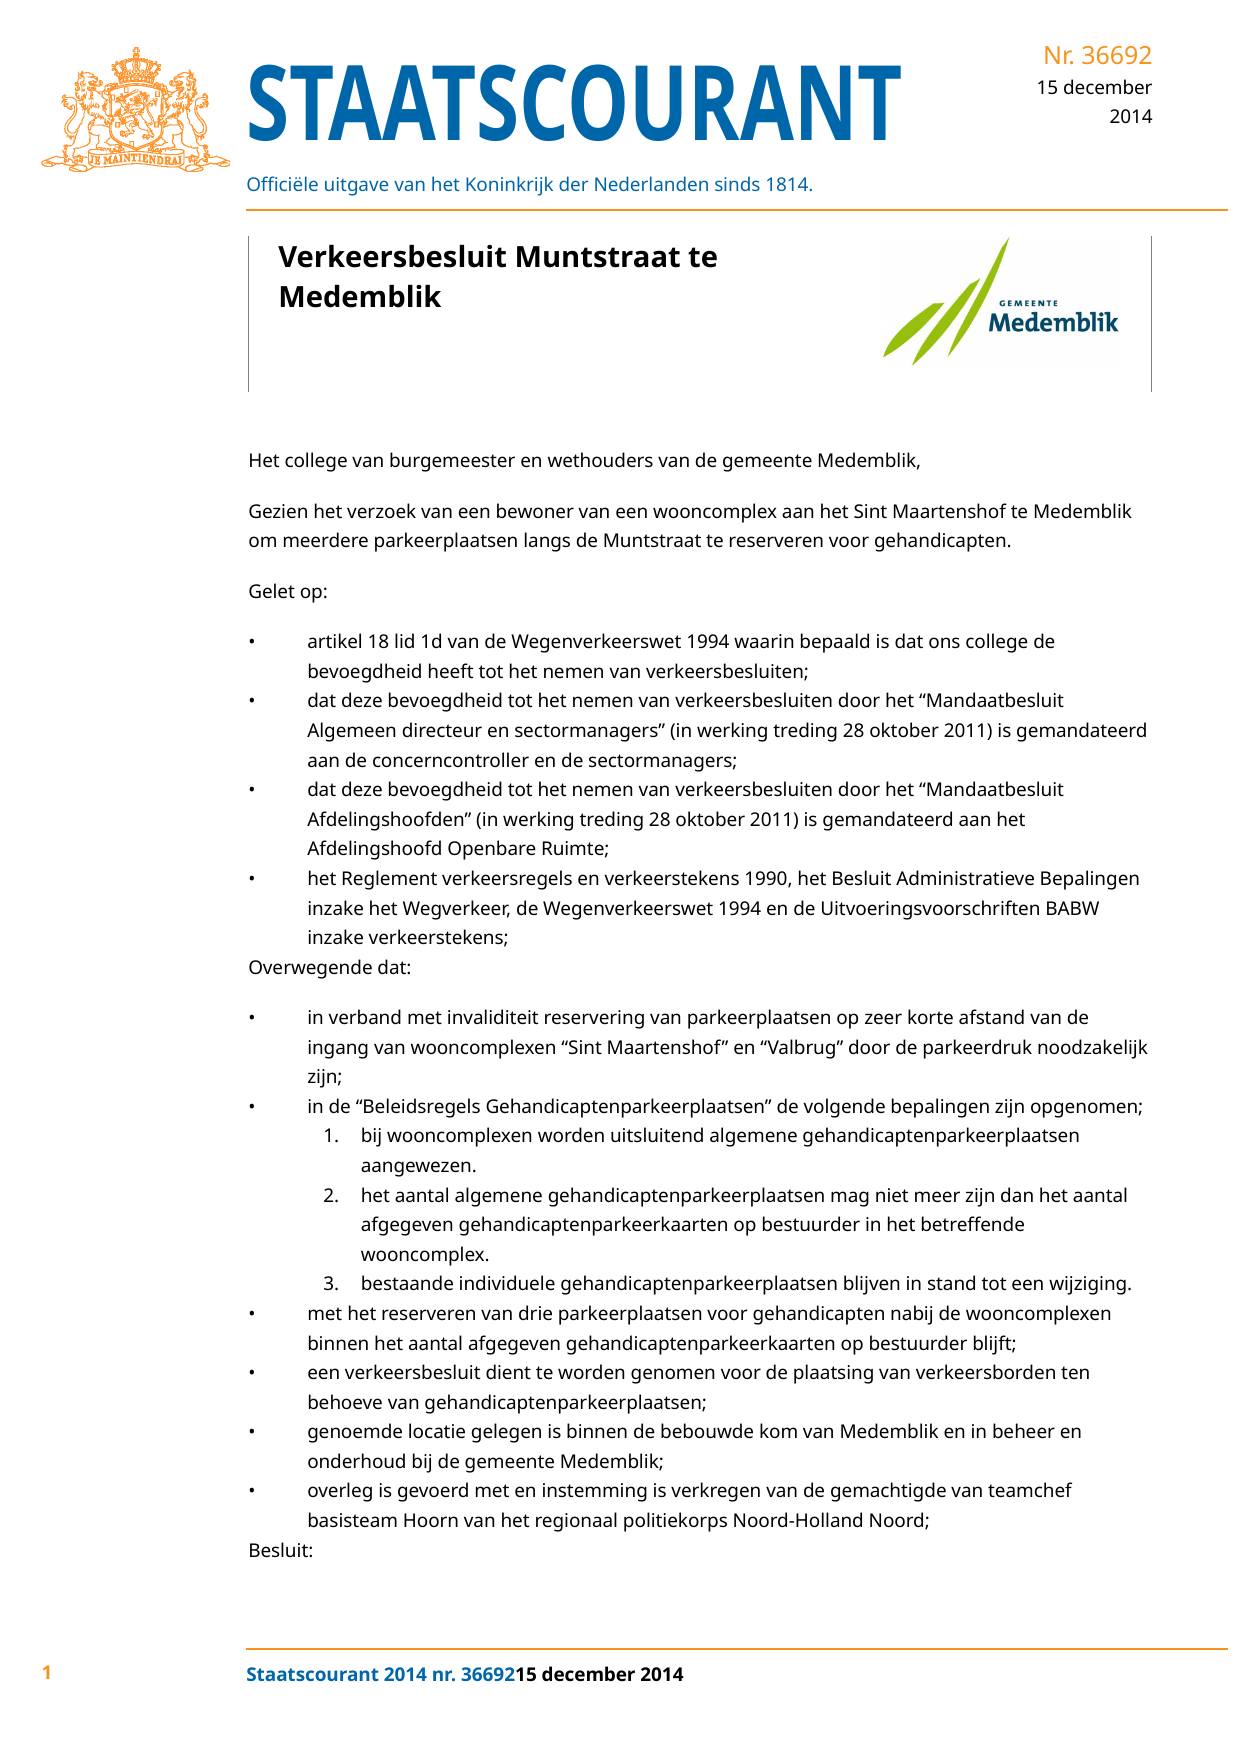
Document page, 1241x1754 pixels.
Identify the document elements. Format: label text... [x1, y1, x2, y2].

text Gezien het verzoek van een bewoner van een wooncomplex aan het Sint Maartenshof te Medemblik om meerdere parkeerplaatsen langs de Muntstraat te reserveren voor gehandicapten. [248, 498, 1152, 553]
list een verkeersbesluit dient te worden genomen voor de plaatsing van verkeersborden ten behoeve van gehandicaptenparkeerplaatsen; [248, 1359, 1152, 1415]
list bestaande individuele gehandicaptenparkeerplaatsen blijven in stand tot een wijziging. [323, 1271, 1152, 1296]
picture [41, 47, 231, 172]
list overleg is gevoerd met en instemming is verkregen van de gemachtigde van teamchef basisteam Hoorn van het regionaal politiekorps Noord-Holland Noord; [248, 1478, 1152, 1533]
list genoemde locatie gelegen is binnen de bebouwde kom van Medemblik en in beheer en onderhoud bij de gemeente Medemblik; [248, 1418, 1152, 1474]
list bij wooncomplexen worden uitsluitend algemene gehandicaptenparkeerplaatsen aangewezen. [323, 1123, 1152, 1178]
text Overwegende dat: [248, 954, 1152, 980]
list artikel 18 lid 1d van de Wegenverkeerswet 1994 waarin bepaald is dat ons college de bevoegdheid heeft tot het nemen van verkeersbesluiten; [248, 628, 1152, 684]
list dat deze bevoegdheid tot het nemen van verkeersbesluiten door het “Mandaatbesluit Algemeen directeur en sectormanagers” (in werking treding 28 oktober 2011) is gemandateerd aan de concerncontroller en de sectormanagers; [248, 688, 1152, 773]
list in verband met invaliditeit reservering van parkeerplaatsen op zeer korte afstand van de ingang van wooncomplexen “Sint Maartenshof” en “Valbrug” door de parkeerdruk noodzakelijk zijn; [248, 1004, 1152, 1089]
text Besluit: [248, 1537, 1152, 1563]
picture [882, 236, 1119, 367]
text Het college van burgemeester en wethouders van de gemeente Medemblik, [248, 448, 1152, 473]
list met het reserveren van drie parkeerplaatsen voor gehandicapten nabij de wooncomplexen binnen het aantal afgegeven gehandicaptenparkeerkaarten op bestuurder blijft; [248, 1300, 1152, 1356]
list het Reglement verkeersregels en verkeerstekens 1990, het Besluit Administratieve Bepalingen inzake het Wegverkeer, de Wegenverkeerswet 1994 en de Uitvoeringsvoorschriften BABW inzake verkeerstekens; [248, 865, 1152, 950]
list dat deze bevoegdheid tot het nemen van verkeersbesluiten door het “Mandaatbesluit Afdelingshoofden” (in werking treding 28 oktober 2011) is gemandateerd aan het Afdelingshoofd Openbare Ruimte; [248, 776, 1152, 861]
text Gelet op: [248, 578, 1152, 604]
list het aantal algemene gehandicaptenparkeerplaatsen mag niet meer zijn dan het aantal afgegeven gehandicaptenparkeerkaarten op bestuurder in het betreffende wooncomplex. [323, 1182, 1152, 1267]
list in de “Beleidsregels Gehandicaptenparkeerplaatsen” de volgende bepalingen zijn opgenomen; [248, 1093, 1152, 1119]
table_header [850, 236, 1151, 392]
table_header Verkeersbesluit Muntstraat te Medemblik [249, 236, 850, 392]
